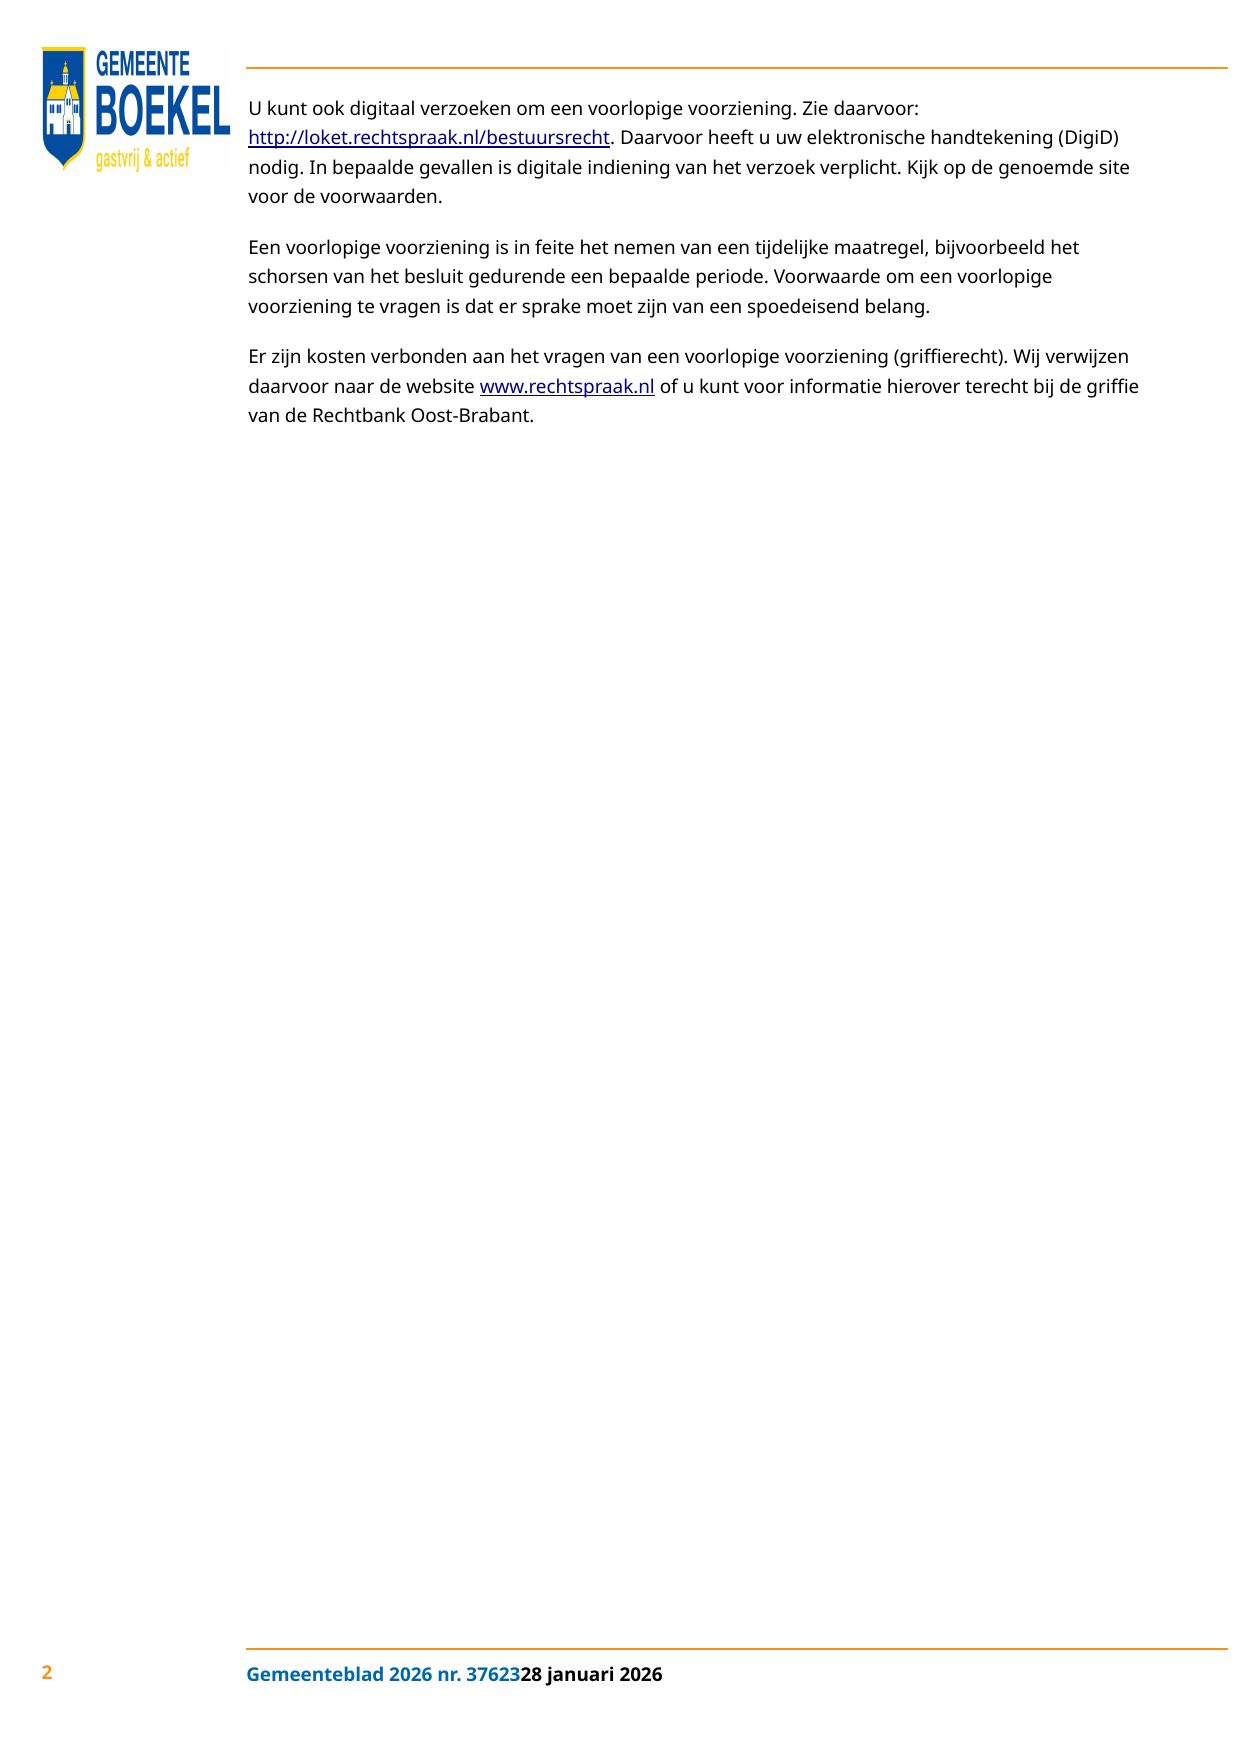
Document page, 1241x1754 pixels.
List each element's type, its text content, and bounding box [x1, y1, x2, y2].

text Een voorlopige voorziening is in feite het nemen van een tijdelijke maatregel, bijvoorbeeld het schorsen van het besluit gedurende een bepaalde periode. Voorwaarde om een voorlopige voorziening te vragen is dat er sprake moet zijn van een spoedeisend belang. [248, 234, 1152, 319]
text Er zijn kosten verbonden aan het vragen van een voorlopige voorziening (griffierecht). Wij verwijzen daarvoor naar de website www.rechtspraak.nl of u kunt voor informatie hierover terecht bij de griffie van de Rechtbank Oost-Brabant. [248, 343, 1152, 428]
picture [41, 47, 231, 172]
text U kunt ook digitaal verzoeken om een voorlopige voorziening. Zie daarvoor: http://loket.rechtspraak.nl/bestuursrecht. Daarvoor heeft u uw elektronische handtekening (DigiD) nodig. In bepaalde gevallen is digitale indiening van het verzoek verplicht. Kijk op de genoemde site voor de voorwaarden. [248, 95, 1152, 209]
